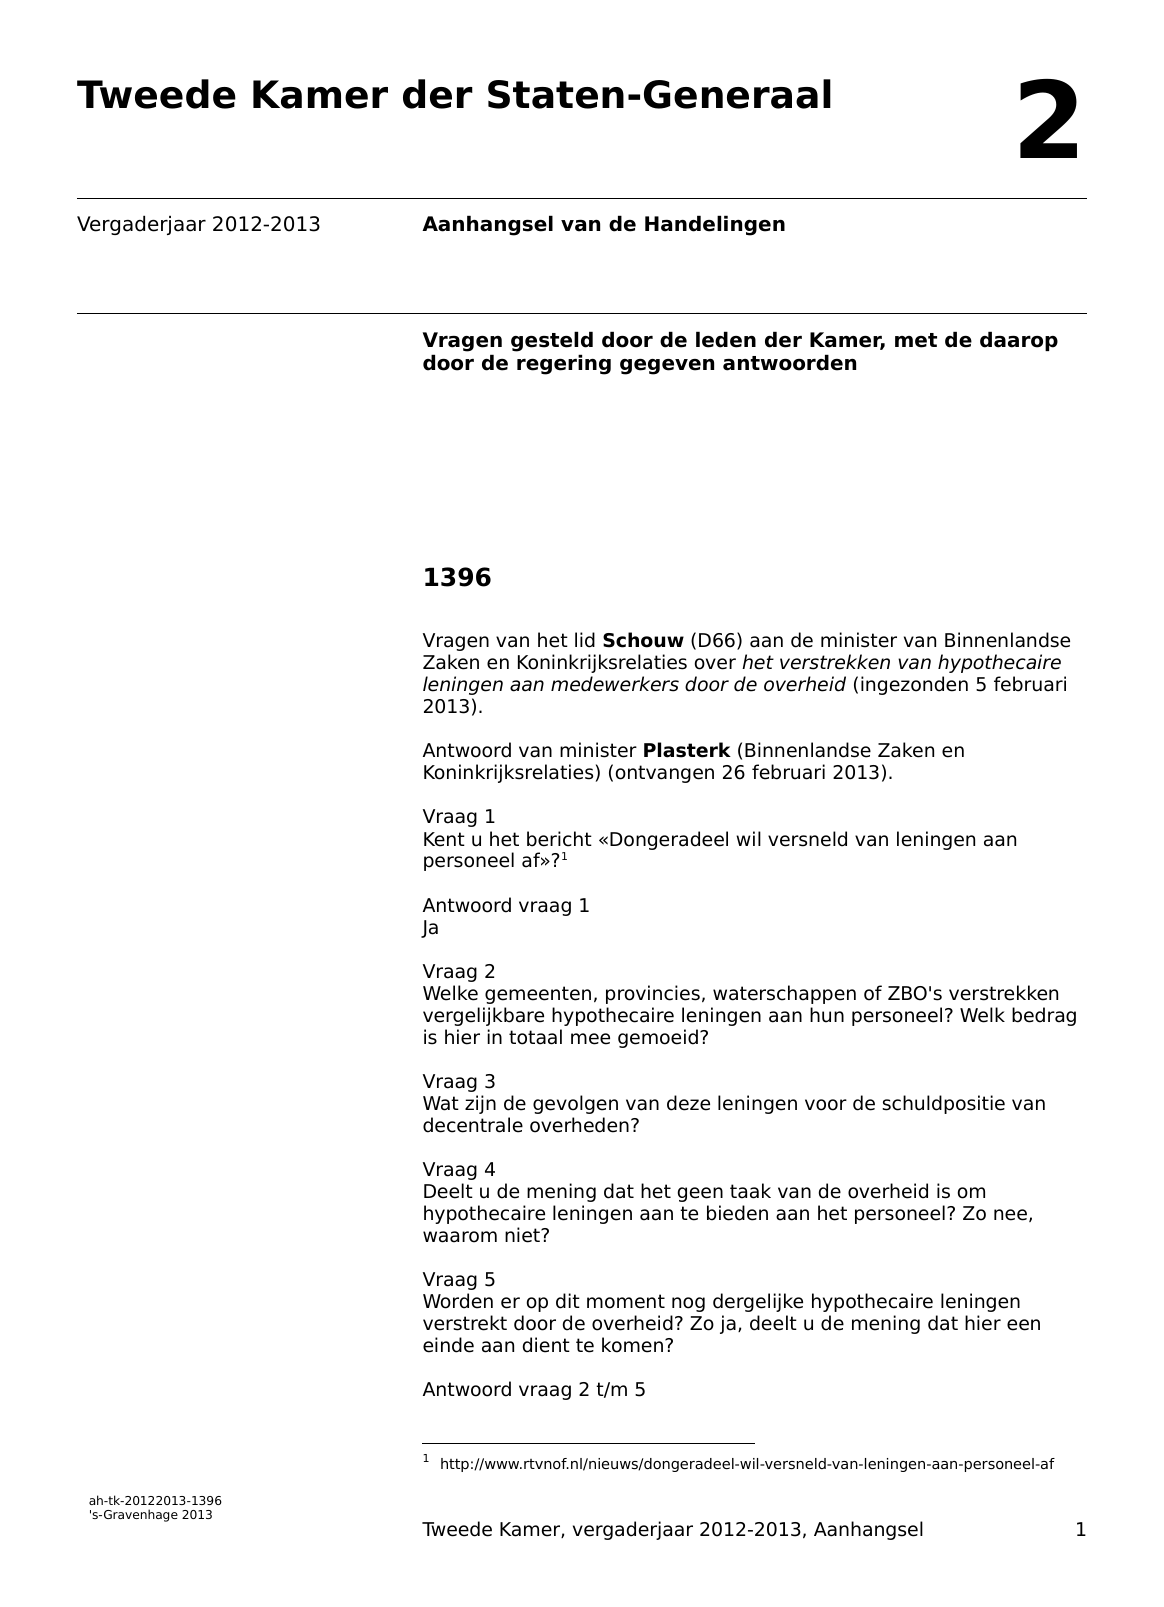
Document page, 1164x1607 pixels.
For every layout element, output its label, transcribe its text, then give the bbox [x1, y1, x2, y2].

table_cell Vragen gesteld door de leden der Kamer, met de daarop door de regering gegeven antwoorden [422, 314, 1087, 375]
text Welke gemeenten, provincies, waterschappen of ZBO's verstrekken vergelijkbare hypothecaire leningen aan hun personeel? Welk bedrag is hier in totaal mee gemoeid? [422, 983, 1087, 1049]
table_header Tweede Kamer der Staten-Generaal [77, 59, 886, 198]
text Vraag 5 [422, 1269, 1087, 1291]
text Antwoord van minister Plasterk (Binnenlandse Zaken en Koninkrijksrelaties) (ontvangen 26 februari 2013). [422, 740, 1087, 784]
text http://www.rtvnof.nl/nieuws/dongeradeel-wil-versneld-van-leningen-aan-personeel-af [422, 1452, 1087, 1474]
table_cell Vergaderjaar 2012-2013 [77, 199, 422, 313]
text 1396 [422, 563, 1087, 592]
text Antwoord vraag 1 [422, 894, 1087, 917]
text Ja [422, 917, 1087, 938]
text Vraag 4 [422, 1159, 1087, 1181]
text Vraag 3 [422, 1071, 1087, 1093]
text Deelt u de mening dat het geen taak van de overheid is om hypothecaire leningen aan te bieden aan het personeel? Zo nee, waarom niet? [422, 1181, 1087, 1247]
text Worden er op dit moment nog dergelijke hypothecaire leningen verstrekt door de overheid? Zo ja, deelt u de mening dat hier een einde aan dient te komen? [422, 1291, 1087, 1357]
text Vraag 1 [422, 806, 1087, 828]
text Wat zijn de gevolgen van deze leningen voor de schuldpositie van decentrale overheden? [422, 1093, 1087, 1137]
table_cell Aanhangsel van de Handelingen [422, 199, 1087, 313]
text Kent u het bericht «Dongeradeel wil versneld van leningen aan personeel af»? [422, 828, 1087, 872]
text Antwoord vraag 2 t/m 5 [422, 1379, 1087, 1401]
text ah-tk-20122013-1396 [88, 1494, 323, 1508]
table_header 2 [886, 59, 1087, 198]
text 's-Gravenhage 2013 [88, 1508, 323, 1522]
text Vragen van het lid Schouw (D66) aan de minister van Binnenlandse Zaken en Koninkrijksrelaties over het verstrekken van hypothecaire leningen aan medewerkers door de overheid (ingezonden 5 februari 2013). [422, 630, 1087, 718]
text Vraag 2 [422, 961, 1087, 983]
table_cell [77, 314, 422, 375]
